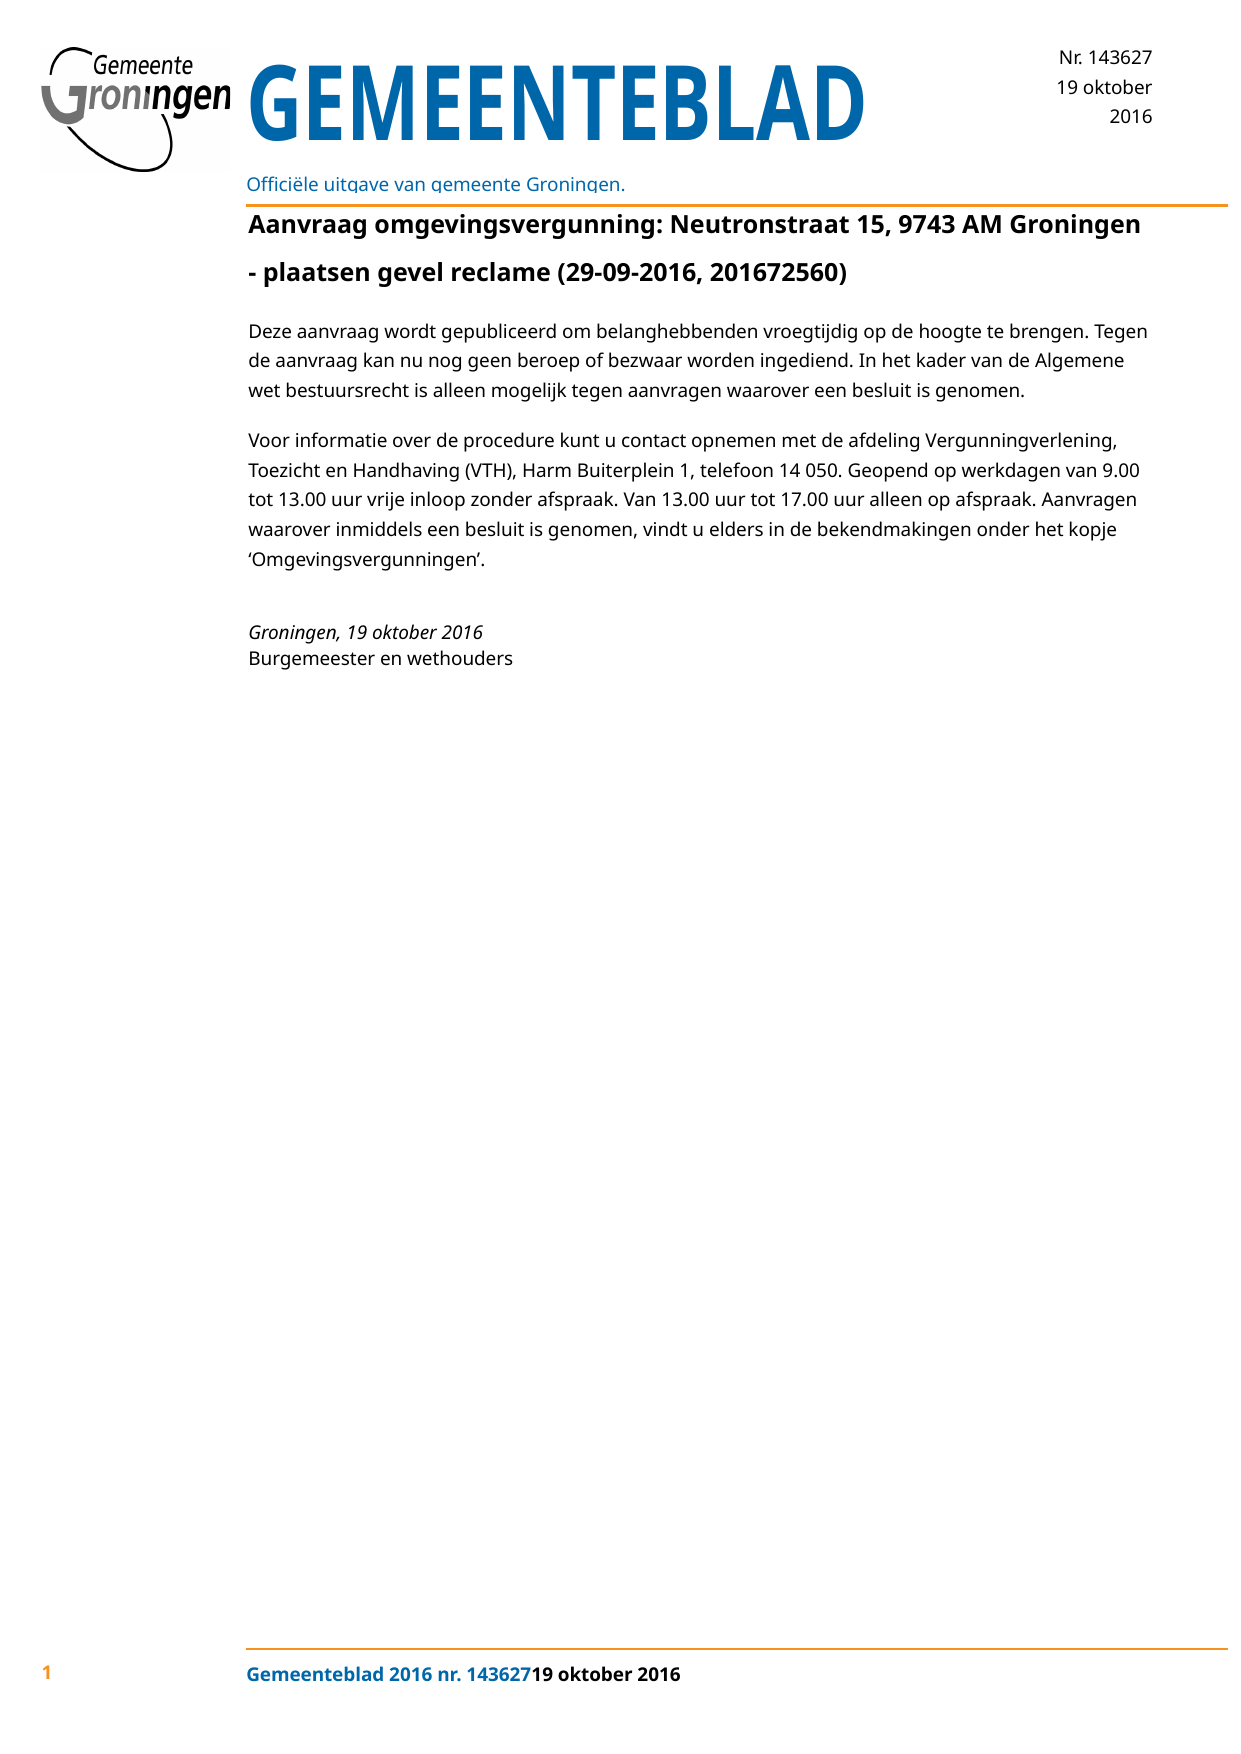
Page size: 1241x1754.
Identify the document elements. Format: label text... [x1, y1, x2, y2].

picture [41, 47, 231, 172]
text Deze aanvraag wordt gepubliceerd om belanghebbenden vroegtijdig op de hoogte te brengen. Tegen de aanvraag kan nu nog geen beroep of bezwaar worden ingediend. In het kader van de Algemene wet bestuursrecht is alleen mogelijk tegen aanvragen waarover een besluit is genomen. [248, 318, 1152, 403]
text Burgemeester en wethouders [248, 645, 1152, 671]
text Aanvraag omgevingsvergunning: Neutronstraat 15, 9743 AM Groningen - plaatsen gevel reclame (29-09-2016, 201672560) [248, 207, 1152, 288]
text Groningen, 19 oktober 2016 [248, 619, 1152, 645]
text Voor informatie over de procedure kunt u contact opnemen met de afdeling Vergunningverlening, Toezicht en Handhaving (VTH), Harm Buiterplein 1, telefoon 14 050. Geopend op werkdagen van 9.00 tot 13.00 uur vrije inloop zonder afspraak. Van 13.00 uur tot 17.00 uur alleen op afspraak. Aanvragen waarover inmiddels een besluit is genomen, vindt u elders in de bekendmakingen onder het kopje ‘Omgevingsvergunningen’. [248, 427, 1152, 572]
